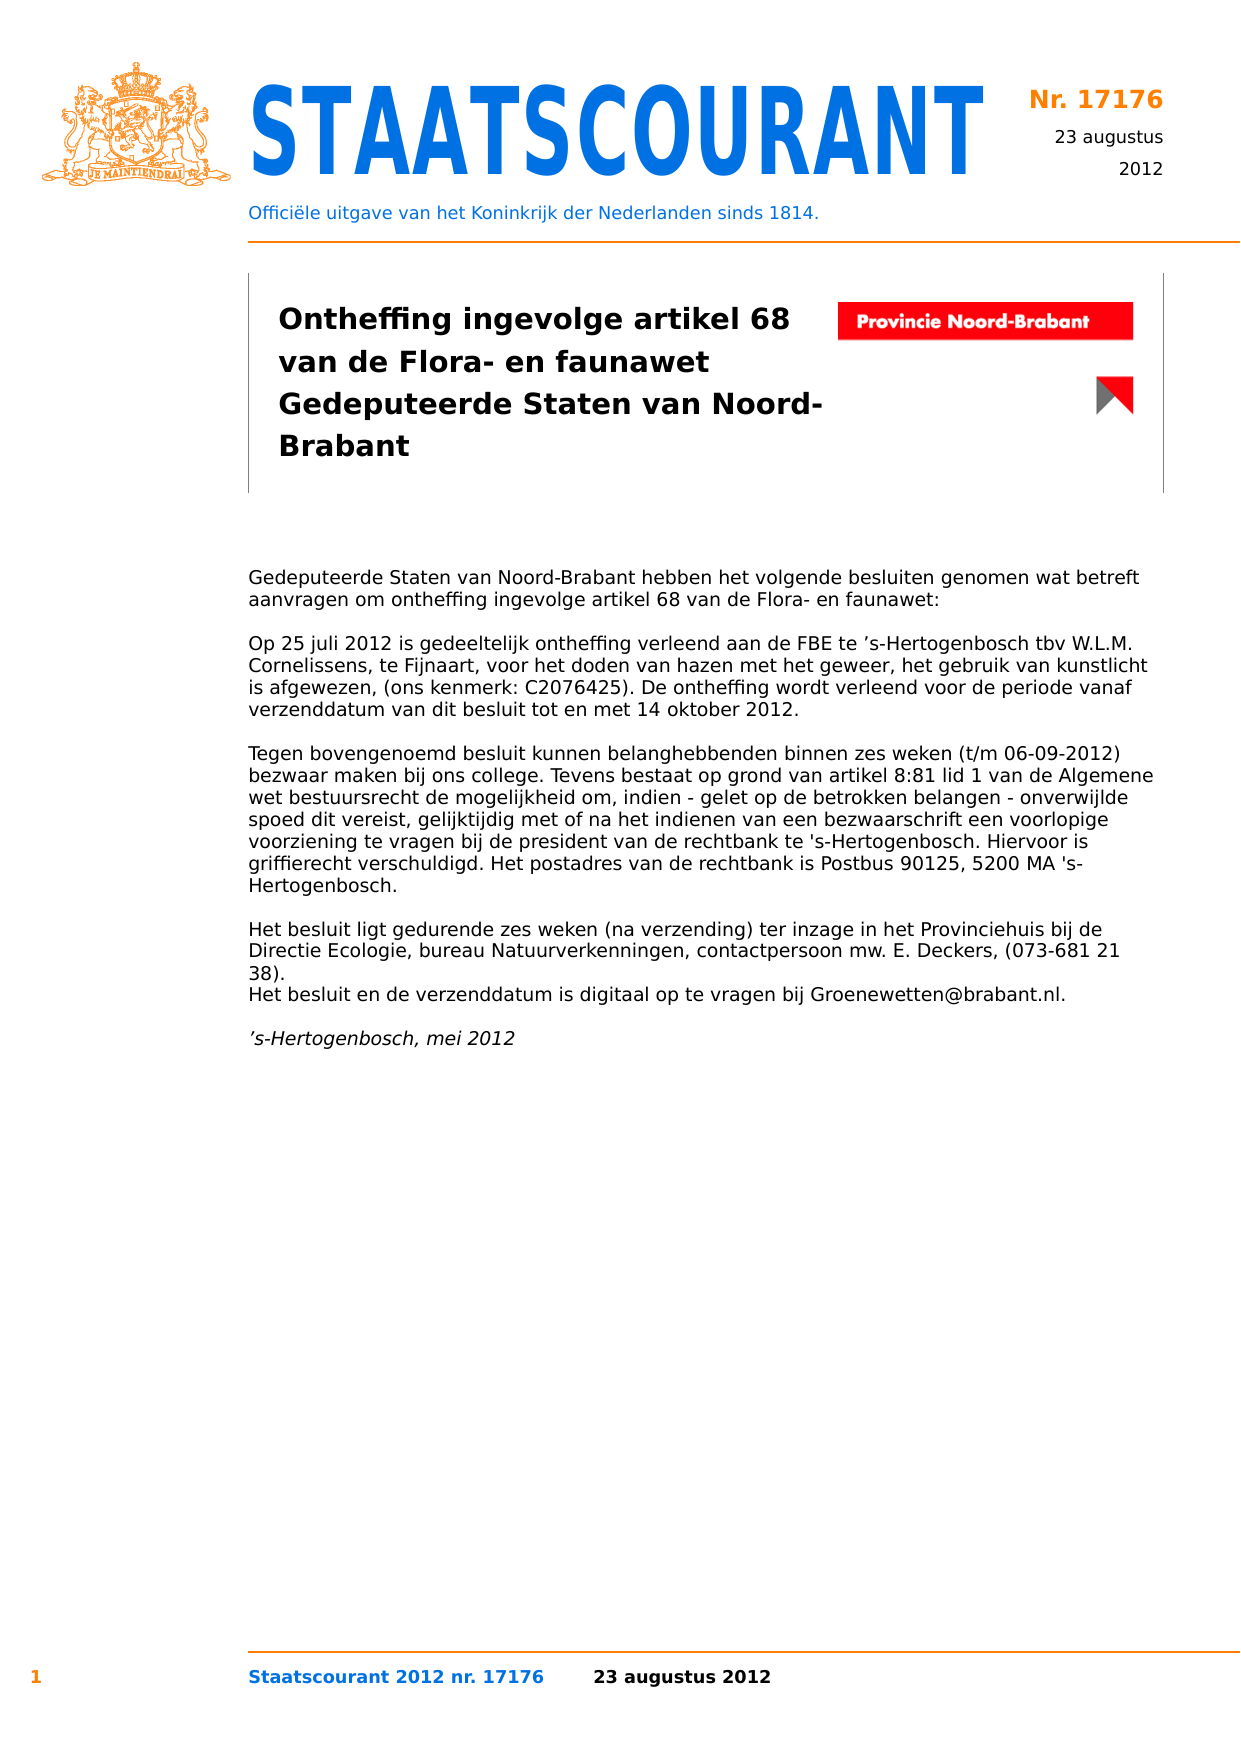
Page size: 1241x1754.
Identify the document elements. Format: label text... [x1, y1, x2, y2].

picture [41, 62, 231, 186]
table_cell 23 augustus [998, 121, 1240, 153]
picture [838, 302, 1134, 415]
text Het besluit ligt gedurende zes weken (na verzending) ter inzage in het Provinciehuis bij de Directie Ecologie, bureau Natuurverkenningen, contactpersoon mw. E. Deckers, (073-681 21 38). [248, 918, 1163, 984]
table_header Nr. 17176 [998, 62, 1240, 121]
table_header STAATSCOURANT [248, 62, 998, 203]
table_cell Officiële uitgave van het Koninkrijk der Nederlanden sinds 1814. [248, 203, 1240, 241]
text Tegen bovengenoemd besluit kunnen belanghebbenden binnen zes weken (t/m 06-09-2012) bezwaar maken bij ons college. Tevens bestaat op grond van artikel 8:81 lid 1 van de Algemene wet bestuursrecht de mogelijkheid om, indien - gelet op de betrokken belangen - onverwijlde spoed dit vereist, gelijktijdig met of na het indienen van een bezwaarschrift een voorlopige voorziening te vragen bij de president van de rechtbank te 's-Hertogenbosch. Hiervoor is griffierecht verschuldigd. Het postadres van de rechtbank is Postbus 90125, 5200 MA 's-Hertogenbosch. [248, 743, 1163, 897]
text Gedeputeerde Staten van Noord-Brabant hebben het volgende besluiten genomen wat betreft aanvragen om ontheffing ingevolge artikel 68 van de Flora- en faunawet: [248, 567, 1163, 611]
table_header [25, 62, 248, 241]
subtitle Ontheffing ingevolge artikel 68 van de Flora- en faunawet Gedeputeerde Staten van Noord-Brabant [249, 273, 1163, 493]
text Het besluit en de verzenddatum is digitaal op te vragen bij Groenewetten@brabant.nl. [248, 984, 1163, 1006]
table_cell 2012 [998, 153, 1240, 203]
text ’s-Hertogenbosch, mei 2012 [248, 1028, 1163, 1050]
text Op 25 juli 2012 is gedeeltelijk ontheffing verleend aan de FBE te ’s-Hertogenbosch tbv W.L.M. Cornelissens, te Fijnaart, voor het doden van hazen met het geweer, het gebruik van kunstlicht is afgewezen, (ons kenmerk: C2076425). De ontheffing wordt verleend voor de periode vanaf verzenddatum van dit besluit tot en met 14 oktober 2012. [248, 633, 1163, 721]
